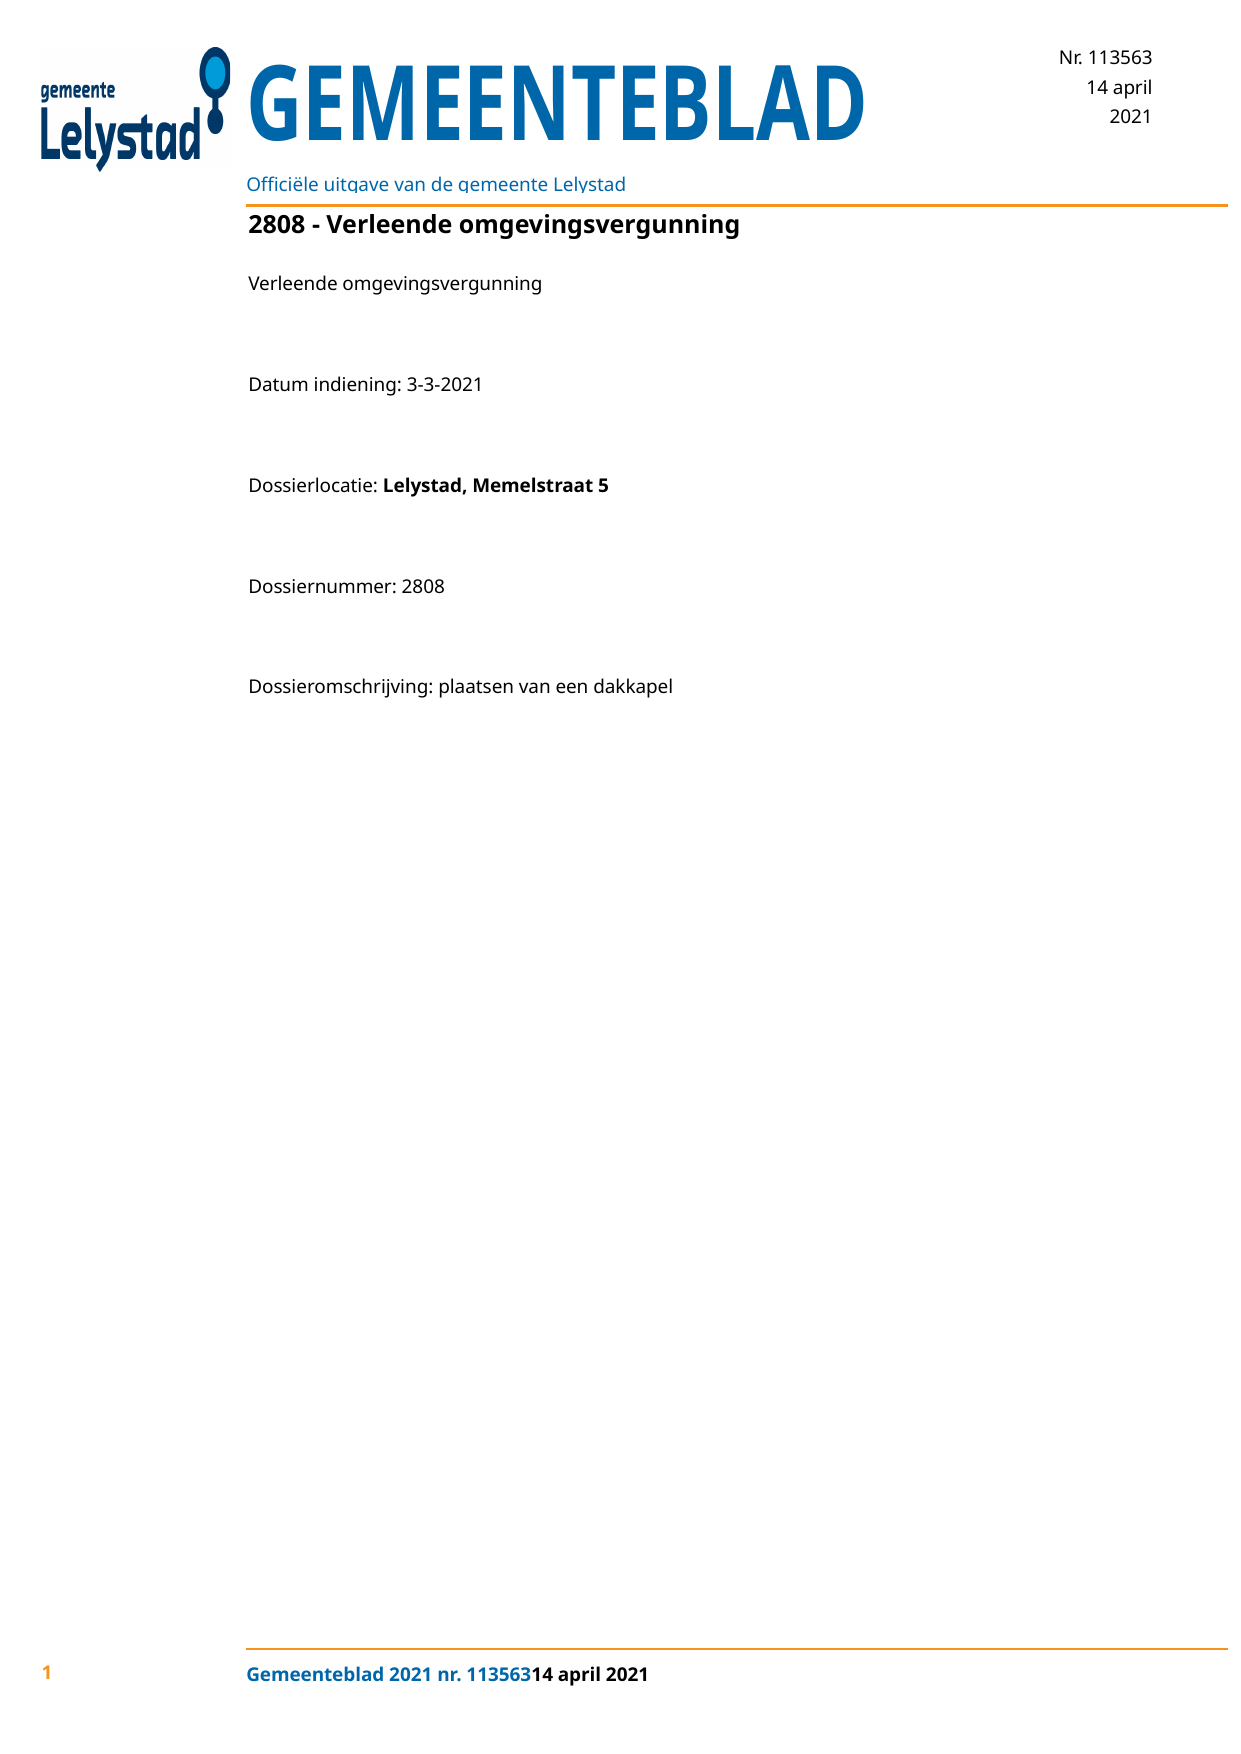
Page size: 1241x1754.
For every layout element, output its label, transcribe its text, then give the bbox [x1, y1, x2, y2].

text Datum indiening: 3-3-2021 [248, 371, 1152, 397]
text Dossierlocatie: Lelystad, Memelstraat 5 [248, 472, 1152, 498]
text 2808 - Verleende omgevingsvergunning [248, 207, 1152, 241]
picture [41, 47, 231, 172]
text Dossiernummer: 2808 [248, 573, 1152, 598]
text Dossieromschrijving: plaatsen van een dakkapel [248, 674, 1152, 699]
text Verleende omgevingsvergunning [248, 270, 1152, 296]
